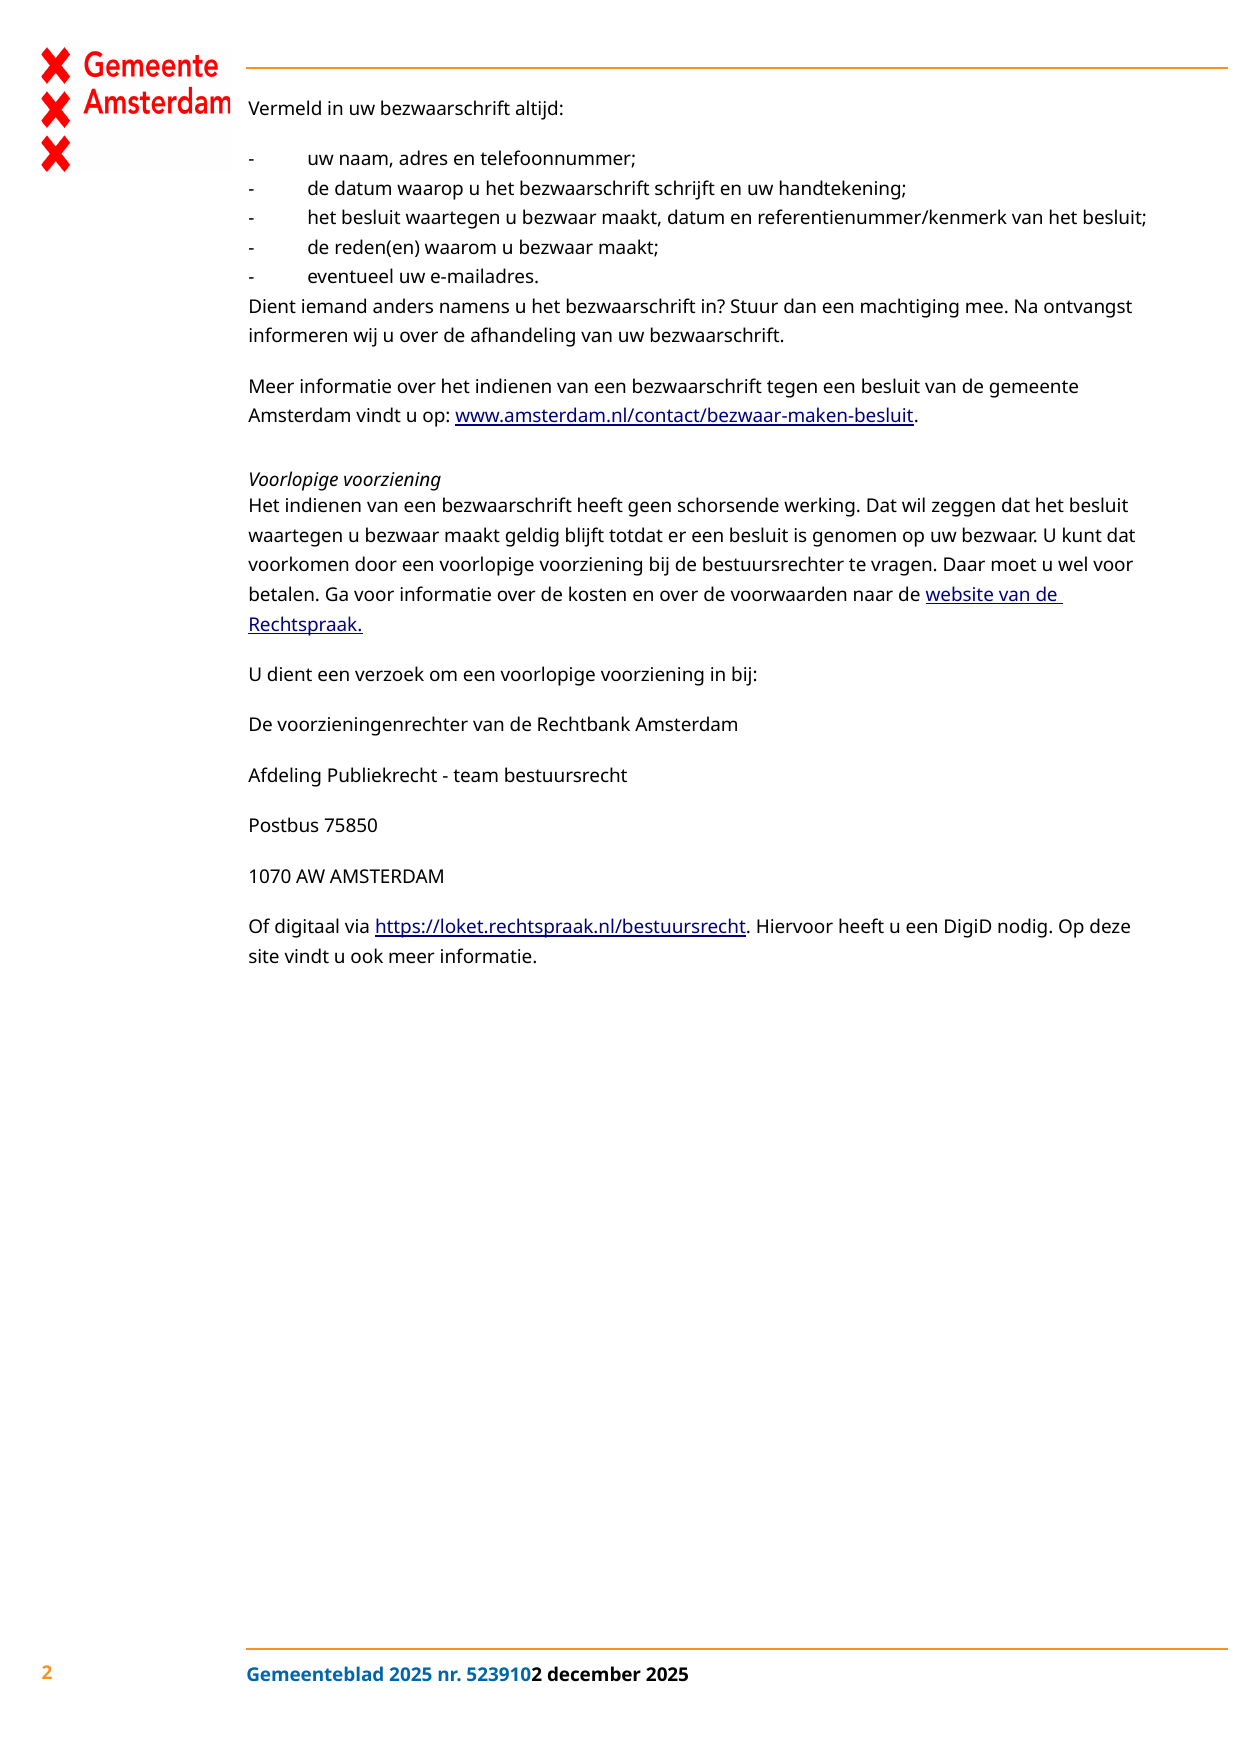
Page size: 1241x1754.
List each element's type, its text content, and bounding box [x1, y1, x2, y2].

text Postbus 75850 [248, 812, 1152, 838]
text Het indienen van een bezwaarschrift heeft geen schorsende werking. Dat wil zeggen dat het besluit waartegen u bezwaar maakt geldig blijft totdat er een besluit is genomen op uw bezwaar. U kunt dat voorkomen door een voorlopige voorziening bij de bestuursrechter te vragen. Daar moet u wel voor betalen. Ga voor informatie over de kosten en over de voorwaarden naar de website van de Rechtspraak. [248, 492, 1152, 636]
text De voorzieningenrechter van de Rechtbank Amsterdam [248, 712, 1152, 737]
text Vermeld in uw bezwaarschrift altijd: [248, 95, 1152, 121]
list uw naam, adres en telefoonnummer; [248, 145, 1152, 171]
text Of digitaal via https://loket.rechtspraak.nl/bestuursrecht. Hiervoor heeft u een DigiD nodig. Op deze site vindt u ook meer informatie. [248, 913, 1152, 968]
list eventueel uw e-mailadres. [248, 263, 1152, 289]
text Meer informatie over het indienen van een bezwaarschrift tegen een besluit van de gemeente Amsterdam vindt u op: www.amsterdam.nl/contact/bezwaar-maken-besluit. [248, 373, 1152, 428]
text 1070 AW AMSTERDAM [248, 863, 1152, 888]
text Dient iemand anders namens u het bezwaarschrift in? Stuur dan een machtiging mee. Na ontvangst informeren wij u over de afhandeling van uw bezwaarschrift. [248, 293, 1152, 348]
list de reden(en) waarom u bezwaar maakt; [248, 234, 1152, 260]
text U dient een verzoek om een voorlopige voorziening in bij: [248, 661, 1152, 687]
text Voorlopige voorziening [248, 467, 1152, 492]
list de datum waarop u het bezwaarschrift schrijft en uw handtekening; [248, 175, 1152, 201]
text Afdeling Publiekrecht - team bestuursrecht [248, 762, 1152, 788]
picture [41, 47, 231, 172]
list het besluit waartegen u bezwaar maakt, datum en referentienummer/kenmerk van het besluit; [248, 204, 1152, 230]
